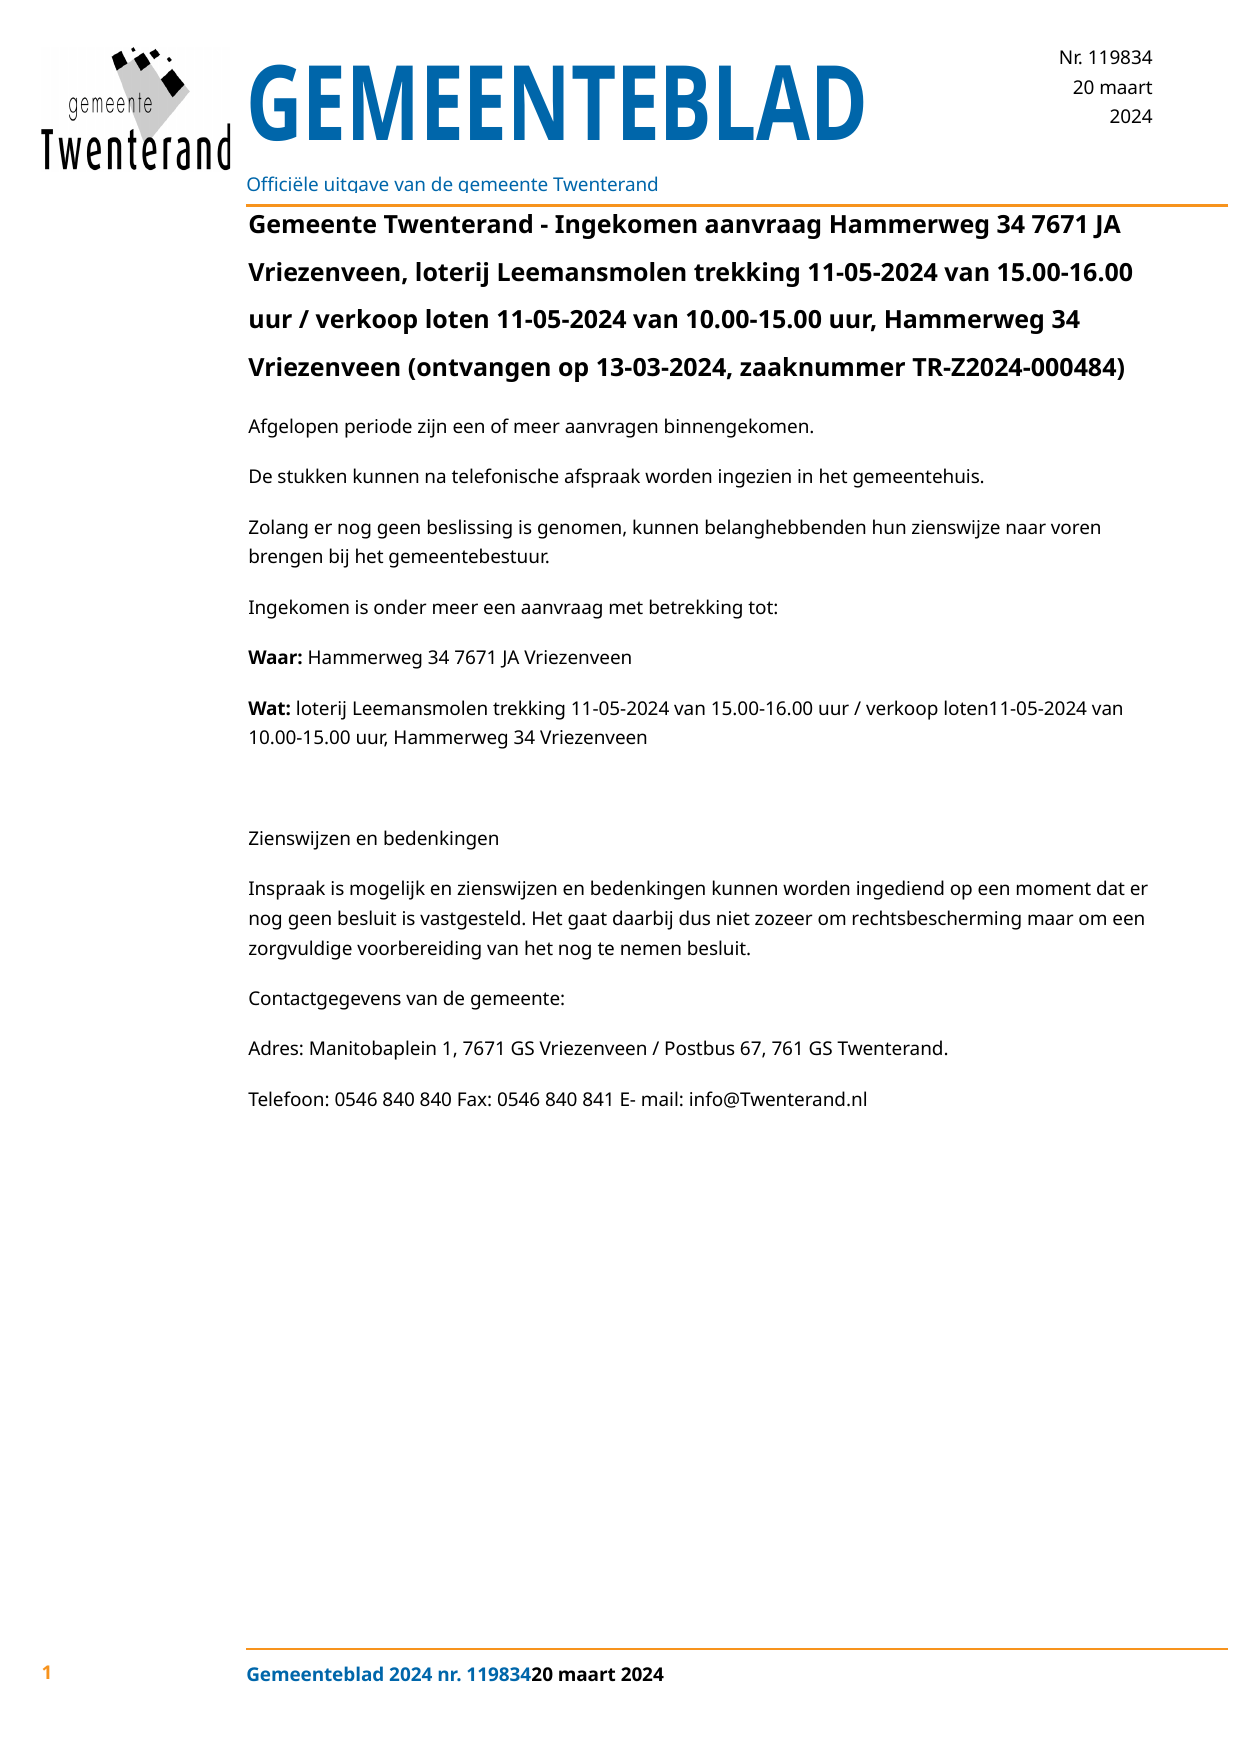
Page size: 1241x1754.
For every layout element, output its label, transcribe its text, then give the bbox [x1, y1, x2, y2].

text De stukken kunnen na telefonische afspraak worden ingezien in het gemeentehuis. [248, 463, 1152, 489]
text Gemeente Twenterand - Ingekomen aanvraag Hammerweg 34 7671 JA Vriezenveen, loterij Leemansmolen trekking 11-05-2024 van 15.00-16.00 uur / verkoop loten 11-05-2024 van 10.00-15.00 uur, Hammerweg 34 Vriezenveen (ontvangen op 13-03-2024, zaaknummer TR-Z2024-000484) [248, 207, 1152, 384]
text Wat: loterij Leemansmolen trekking 11-05-2024 van 15.00-16.00 uur / verkoop loten11-05-2024 van 10.00-15.00 uur, Hammerweg 34 Vriezenveen [248, 695, 1152, 750]
text Afgelopen periode zijn een of meer aanvragen binnengekomen. [248, 413, 1152, 439]
text Waar: Hammerweg 34 7671 JA Vriezenveen [248, 644, 1152, 670]
text Contactgegevens van de gemeente: [248, 985, 1152, 1011]
text Zolang er nog geen beslissing is genomen, kunnen belanghebbenden hun zienswijze naar voren brengen bij het gemeentebestuur. [248, 514, 1152, 569]
picture [41, 47, 231, 172]
text Inspraak is mogelijk en zienswijzen en bedenkingen kunnen worden ingediend op een moment dat er nog geen besluit is vastgesteld. Het gaat daarbij dus niet zozeer om rechtsbescherming maar om een zorgvuldige voorbereiding van het nog te nemen besluit. [248, 876, 1152, 961]
text Adres: Manitobaplein 1, 7671 GS Vriezenveen / Postbus 67, 761 GS Twenterand. [248, 1036, 1152, 1061]
text Telefoon: 0546 840 840 Fax: 0546 840 841 E- mail: info@Twenterand.nl [248, 1086, 1152, 1112]
text Ingekomen is onder meer een aanvraag met betrekking tot: [248, 594, 1152, 620]
text Zienswijzen en bedenkingen [248, 825, 1152, 851]
